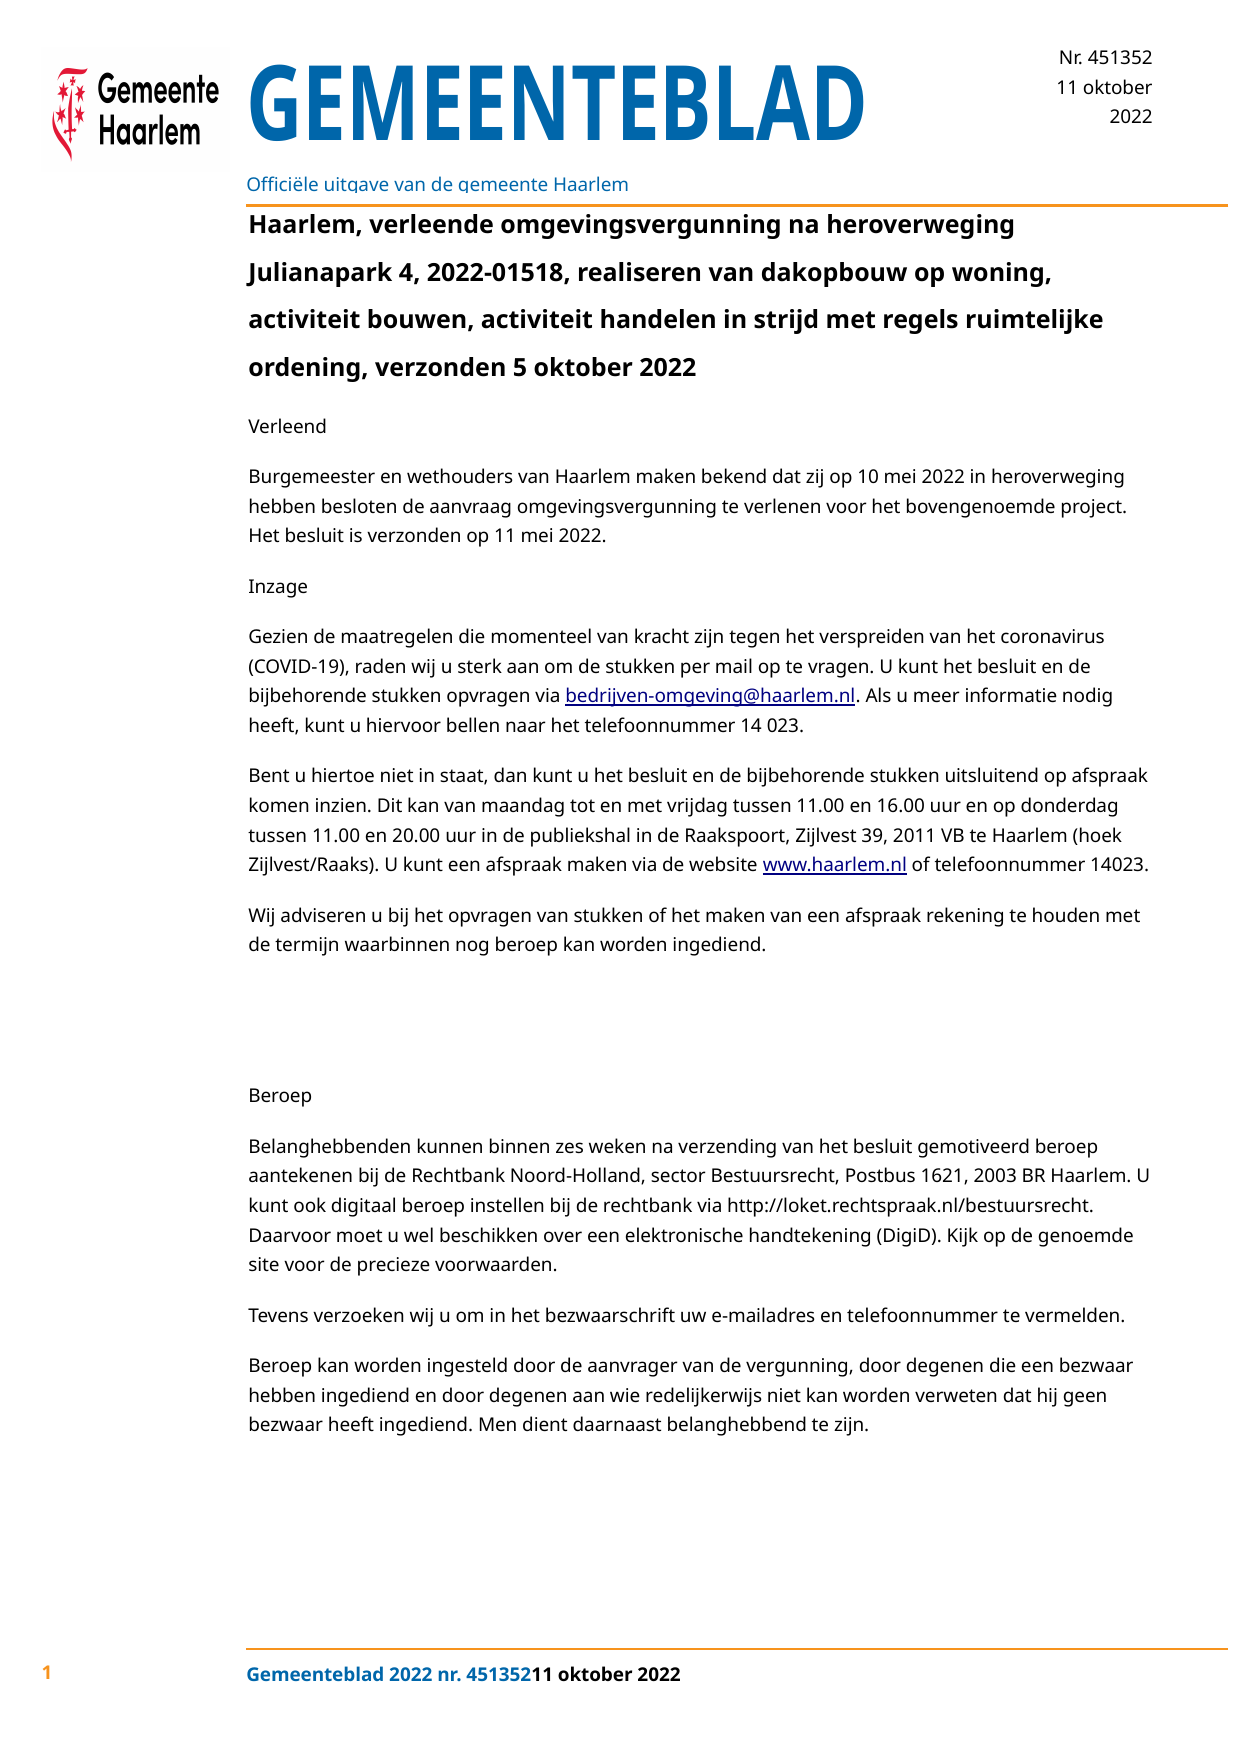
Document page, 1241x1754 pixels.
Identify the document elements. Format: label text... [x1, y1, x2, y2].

text Bent u hiertoe niet in staat, dan kunt u het besluit en de bijbehorende stukken uitsluitend op afspraak komen inzien. Dit kan van maandag tot en met vrijdag tussen 11.00 en 16.00 uur en op donderdag tussen 11.00 en 20.00 uur in de publiekshal in de Raakspoort, Zijlvest 39, 2011 VB te Haarlem (hoek Zijlvest/Raaks). U kunt een afspraak maken via de website www.haarlem.nl of telefoonnummer 14023. [248, 763, 1152, 877]
text Haarlem, verleende omgevingsvergunning na heroverweging Julianapark 4, 2022-01518, realiseren van dakopbouw op woning, activiteit bouwen, activiteit handelen in strijd met regels ruimtelijke ordening, verzonden 5 oktober 2022 [248, 207, 1152, 384]
text Beroep [248, 1083, 1152, 1108]
text Inzage [248, 573, 1152, 599]
text Beroep kan worden ingesteld door de aanvrager van de vergunning, door degenen die een bezwaar hebben ingediend en door degenen aan wie redelijkerwijs niet kan worden verweten dat hij geen bezwaar heeft ingediend. Men dient daarnaast belanghebbend te zijn. [248, 1352, 1152, 1437]
text Burgemeester en wethouders van Haarlem maken bekend dat zij op 10 mei 2022 in heroverweging hebben besloten de aanvraag omgevingsvergunning te verlenen voor het bovengenoemde project. Het besluit is verzonden op 11 mei 2022. [248, 463, 1152, 548]
picture [41, 47, 231, 172]
text Verleend [248, 413, 1152, 439]
text Wij adviseren u bij het opvragen van stukken of het maken van een afspraak rekening te houden met de termijn waarbinnen nog beroep kan worden ingediend. [248, 902, 1152, 957]
text Gezien de maatregelen die momenteel van kracht zijn tegen het verspreiden van het coronavirus (COVID-19), raden wij u sterk aan om de stukken per mail op te vragen. U kunt het besluit en de bijbehorende stukken opvragen via bedrijven-omgeving@haarlem.nl. Als u meer informatie nodig heeft, kunt u hiervoor bellen naar het telefoonnummer 14 023. [248, 623, 1152, 738]
text Tevens verzoeken wij u om in het bezwaarschrift uw e-mailadres en telefoonnummer te vermelden. [248, 1302, 1152, 1328]
text Belanghebbenden kunnen binnen zes weken na verzending van het besluit gemotiveerd beroep aantekenen bij de Rechtbank Noord-Holland, sector Bestuursrecht, Postbus 1621, 2003 BR Haarlem. U kunt ook digitaal beroep instellen bij de rechtbank via http://loket.rechtspraak.nl/bestuursrecht. Daarvoor moet u wel beschikken over een elektronische handtekening (DigiD). Kijk op de genoemde site voor de precieze voorwaarden. [248, 1133, 1152, 1277]
